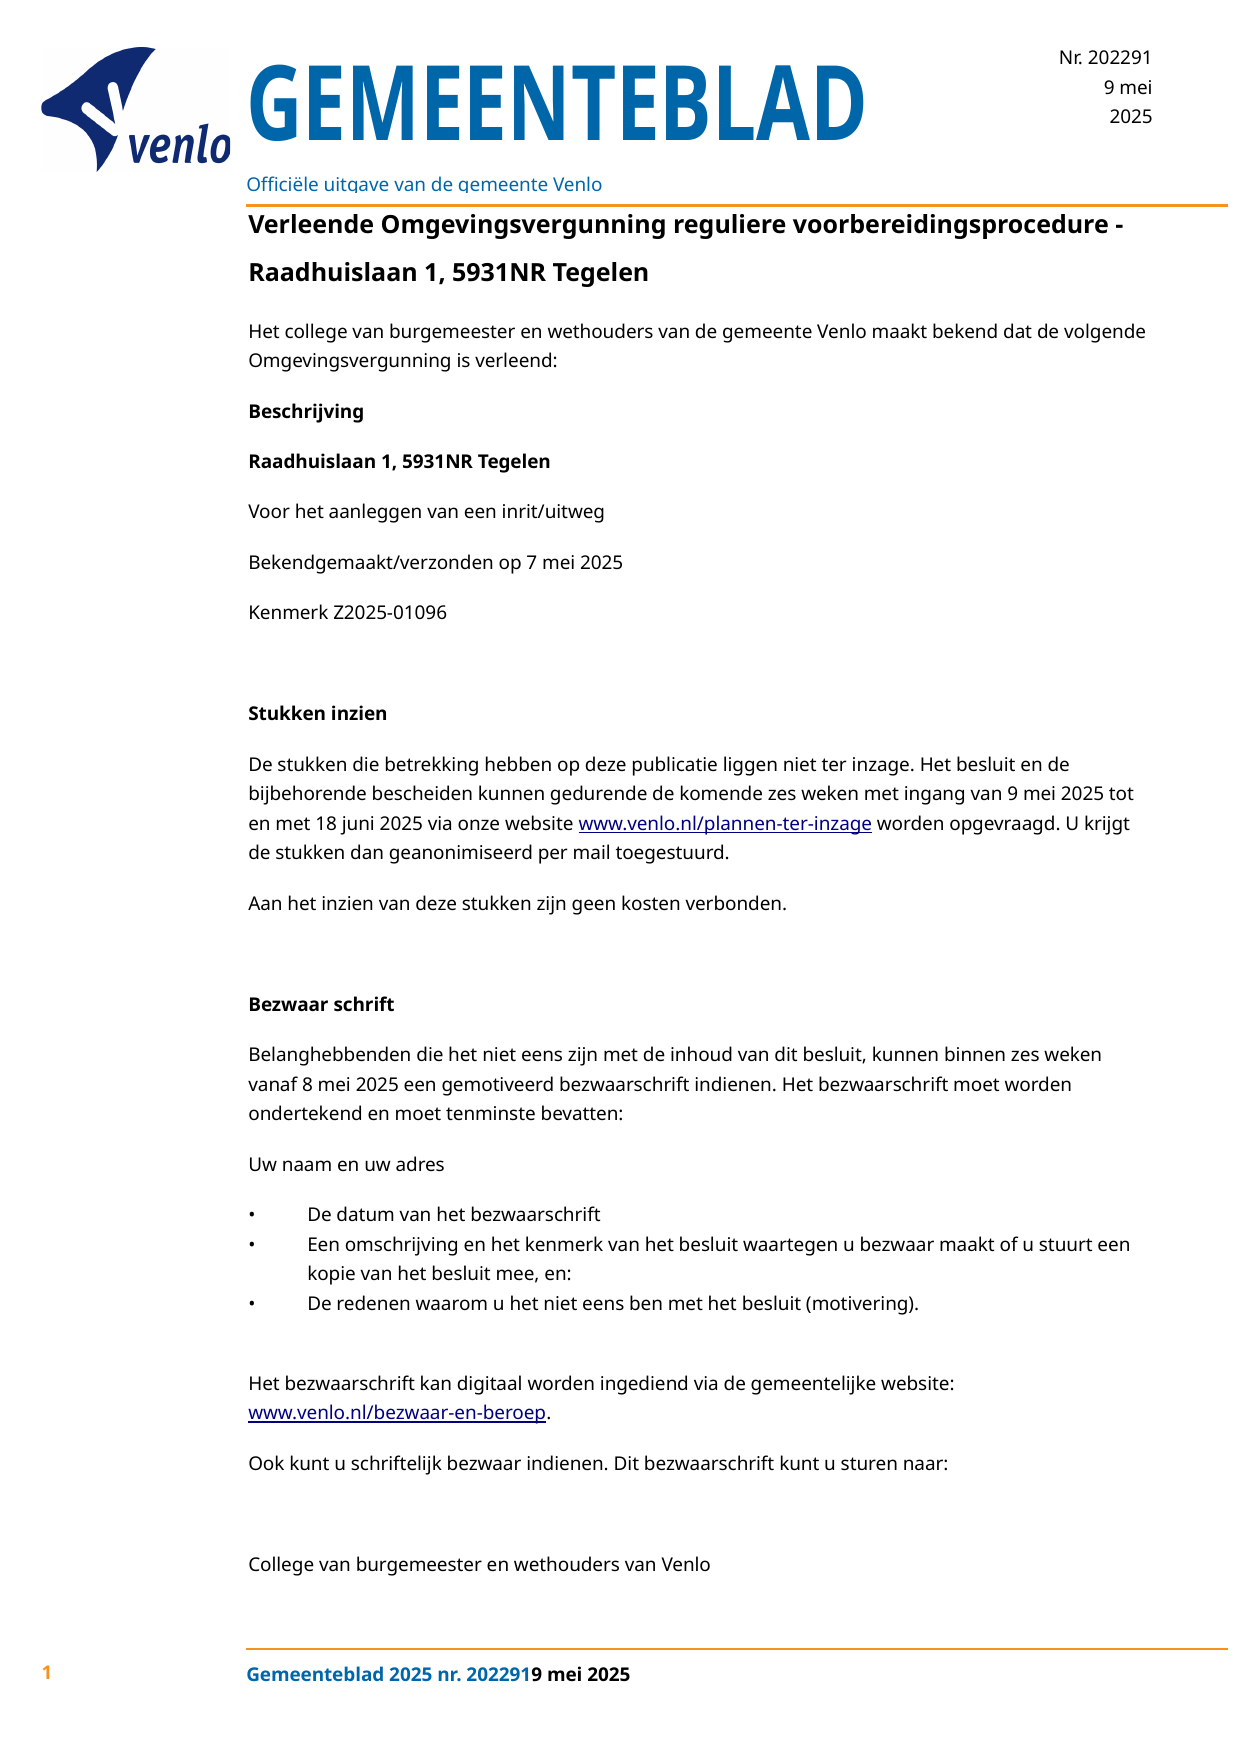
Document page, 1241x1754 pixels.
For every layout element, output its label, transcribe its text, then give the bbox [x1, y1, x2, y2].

text Bekendgemaakt/verzonden op 7 mei 2025 [248, 549, 1152, 575]
list De redenen waarom u het niet eens ben met het besluit (motivering). [248, 1290, 1152, 1316]
text Bezwaar schrift [248, 991, 1152, 1017]
text Aan het inzien van deze stukken zijn geen kosten verbonden. [248, 890, 1152, 916]
text Het bezwaarschrift kan digitaal worden ingediend via de gemeentelijke website: www.venlo.nl/bezwaar-en-beroep. [248, 1370, 1152, 1425]
text Beschrijving [248, 398, 1152, 424]
text Raadhuislaan 1, 5931NR Tegelen [248, 448, 1152, 474]
text Stukken inzien [248, 700, 1152, 726]
text Het college van burgemeester en wethouders van de gemeente Venlo maakt bekend dat de volgende Omgevingsvergunning is verleend: [248, 318, 1152, 373]
list Een omschrijving en het kenmerk van het besluit waartegen u bezwaar maakt of u stuurt een kopie van het besluit mee, en: [248, 1231, 1152, 1286]
list De datum van het bezwaarschrift [248, 1201, 1152, 1227]
text College van burgemeester en wethouders van Venlo [248, 1551, 1152, 1577]
text Verleende Omgevingsvergunning reguliere voorbereidingsprocedure - Raadhuislaan 1, 5931NR Tegelen [248, 207, 1152, 288]
text De stukken die betrekking hebben op deze publicatie liggen niet ter inzage. Het besluit en de bijbehorende bescheiden kunnen gedurende de komende zes weken met ingang van 9 mei 2025 tot en met 18 juni 2025 via onze website www.venlo.nl/plannen-ter-inzage worden opgevraagd. U krijgt de stukken dan geanonimiseerd per mail toegestuurd. [248, 751, 1152, 865]
picture [41, 47, 231, 172]
text Belanghebbenden die het niet eens zijn met de inhoud van dit besluit, kunnen binnen zes weken vanaf 8 mei 2025 een gemotiveerd bezwaarschrift indienen. Het bezwaarschrift moet worden ondertekend en moet tenminste bevatten: [248, 1041, 1152, 1126]
text Kenmerk Z2025-01096 [248, 599, 1152, 625]
text Uw naam en uw adres [248, 1151, 1152, 1177]
text Voor het aanleggen van een inrit/uitweg [248, 499, 1152, 524]
text Ook kunt u schriftelijk bezwaar indienen. Dit bezwaarschrift kunt u sturen naar: [248, 1450, 1152, 1476]
